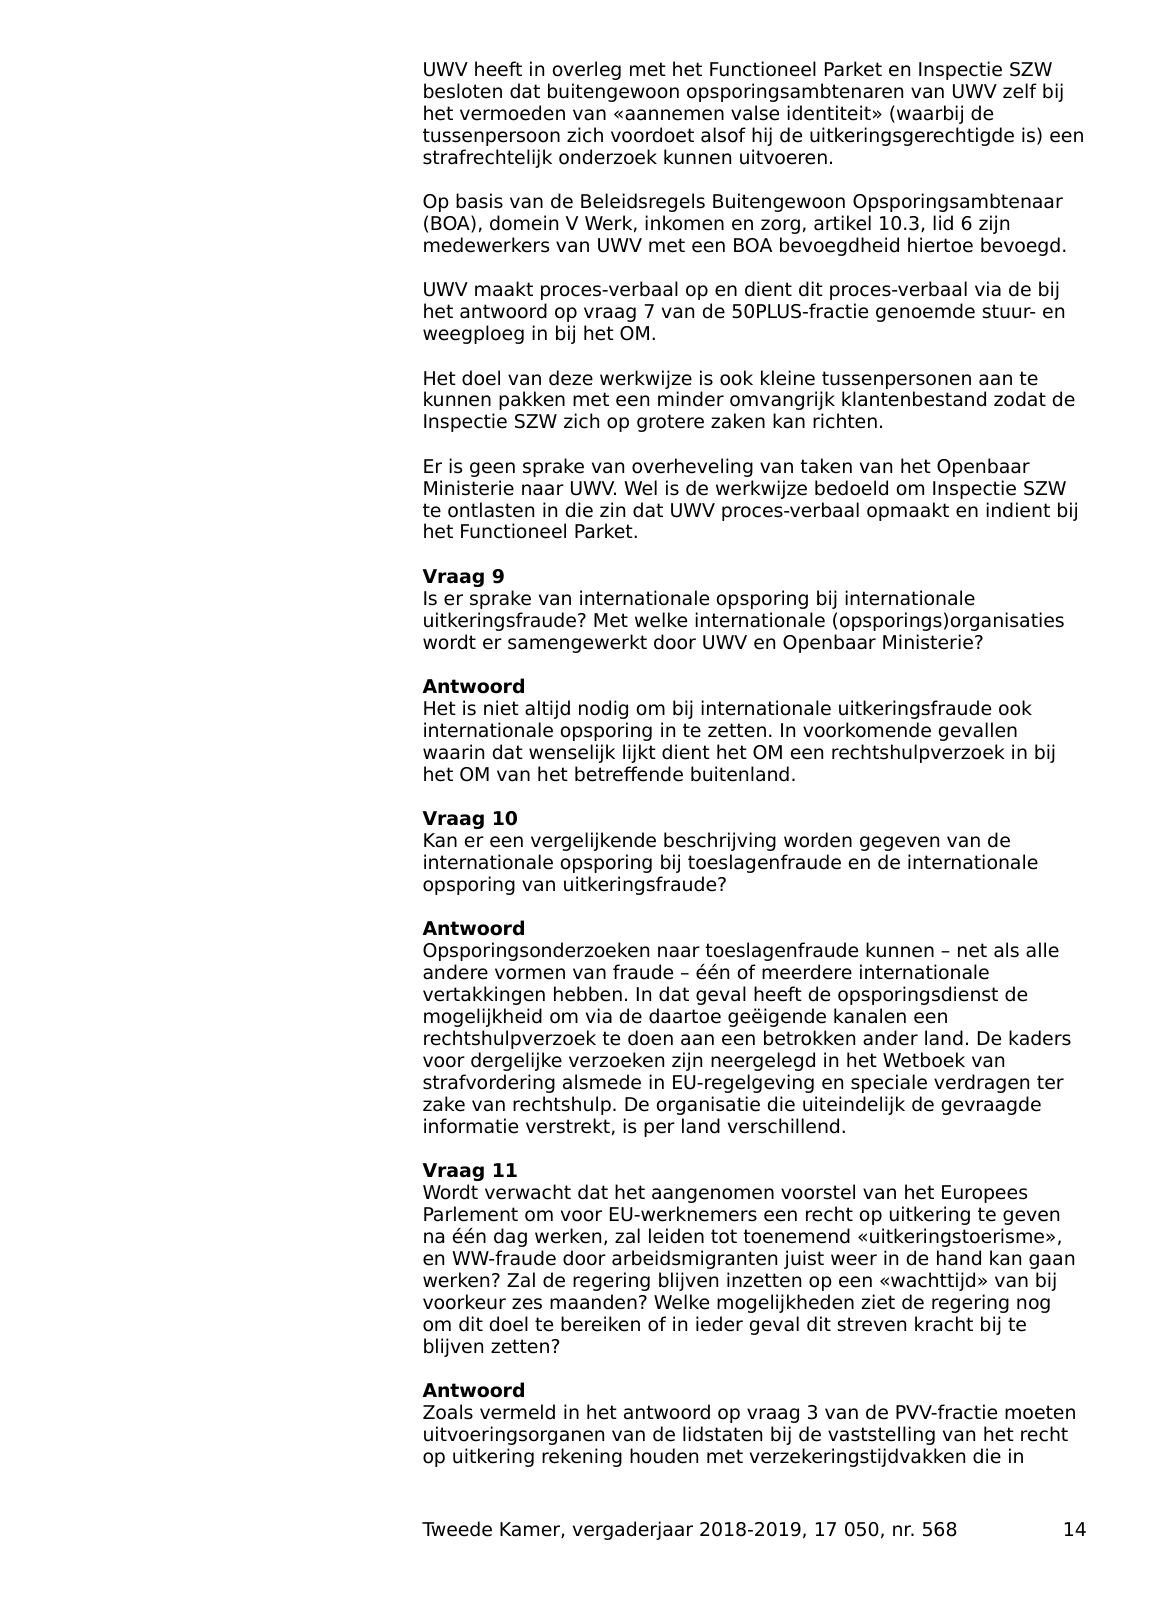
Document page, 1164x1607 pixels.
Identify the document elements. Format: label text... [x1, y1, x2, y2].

text UWV maakt proces-verbaal op en dient dit proces-verbaal via de bij het antwoord op vraag 7 van de 50PLUS-fractie genoemde stuur- en weegploeg in bij het OM. [422, 279, 1087, 345]
text Op basis van de Beleidsregels Buitengewoon Opsporingsambtenaar (BOA), domein V Werk, inkomen en zorg, artikel 10.3, lid 6 zijn medewerkers van UWV met een BOA bevoegdheid hiertoe bevoegd. [422, 191, 1087, 257]
text UWV heeft in overleg met het Functioneel Parket en Inspectie SZW besloten dat buitengewoon opsporingsambtenaren van UWV zelf bij het vermoeden van «aannemen valse identiteit» (waarbij de tussenpersoon zich voordoet alsof hij de uitkeringsgerechtigde is) een strafrechtelijk onderzoek kunnen uitvoeren. [422, 59, 1087, 169]
text Wordt verwacht dat het aangenomen voorstel van het Europees Parlement om voor EU-werknemers een recht op uitkering te geven na één dag werken, zal leiden tot toenemend «uitkeringstoerisme», en WW-fraude door arbeidsmigranten juist weer in de hand kan gaan werken? Zal de regering blijven inzetten op een «wachttijd» van bij voorkeur zes maanden? Welke mogelijkheden ziet de regering nog om dit doel te bereiken of in ieder geval dit streven kracht bij te blijven zetten? [422, 1182, 1087, 1358]
text Antwoord [422, 918, 1087, 940]
text Zoals vermeld in het antwoord op vraag 3 van de PVV-fractie moeten uitvoeringsorganen van de lidstaten bij de vaststelling van het recht op uitkering rekening houden met verzekeringstijdvakken die in [422, 1402, 1087, 1468]
text Kan er een vergelijkende beschrijving worden gegeven van de internationale opsporing bij toeslagenfraude en de internationale opsporing van uitkeringsfraude? [422, 830, 1087, 896]
text Het is niet altijd nodig om bij internationale uitkeringsfraude ook internationale opsporing in te zetten. In voorkomende gevallen waarin dat wenselijk lijkt dient het OM een rechtshulpverzoek in bij het OM van het betreffende buitenland. [422, 698, 1087, 786]
text Vraag 9 [422, 566, 1087, 588]
text Er is geen sprake van overheveling van taken van het Openbaar Ministerie naar UWV. Wel is de werkwijze bedoeld om Inspectie SZW te ontlasten in die zin dat UWV proces-verbaal opmaakt en indient bij het Functioneel Parket. [422, 456, 1087, 543]
text Is er sprake van internationale opsporing bij internationale uitkeringsfraude? Met welke internationale (opsporings)organisaties wordt er samengewerkt door UWV en Openbaar Ministerie? [422, 588, 1087, 653]
text Het doel van deze werkwijze is ook kleine tussenpersonen aan te kunnen pakken met een minder omvangrijk klantenbestand zodat de Inspectie SZW zich op grotere zaken kan richten. [422, 367, 1087, 433]
text Antwoord [422, 1380, 1087, 1402]
text Vraag 10 [422, 808, 1087, 830]
text Opsporingsonderzoeken naar toeslagenfraude kunnen – net als alle andere vormen van fraude – één of meerdere internationale vertakkingen hebben. In dat geval heeft de opsporingsdienst de mogelijkheid om via de daartoe geëigende kanalen een rechtshulpverzoek te doen aan een betrokken ander land. De kaders voor dergelijke verzoeken zijn neergelegd in het Wetboek van strafvordering alsmede in EU-regelgeving en speciale verdragen ter zake van rechtshulp. De organisatie die uiteindelijk de gevraagde informatie verstrekt, is per land verschillend. [422, 940, 1087, 1138]
text Vraag 11 [422, 1160, 1087, 1182]
text Antwoord [422, 676, 1087, 698]
